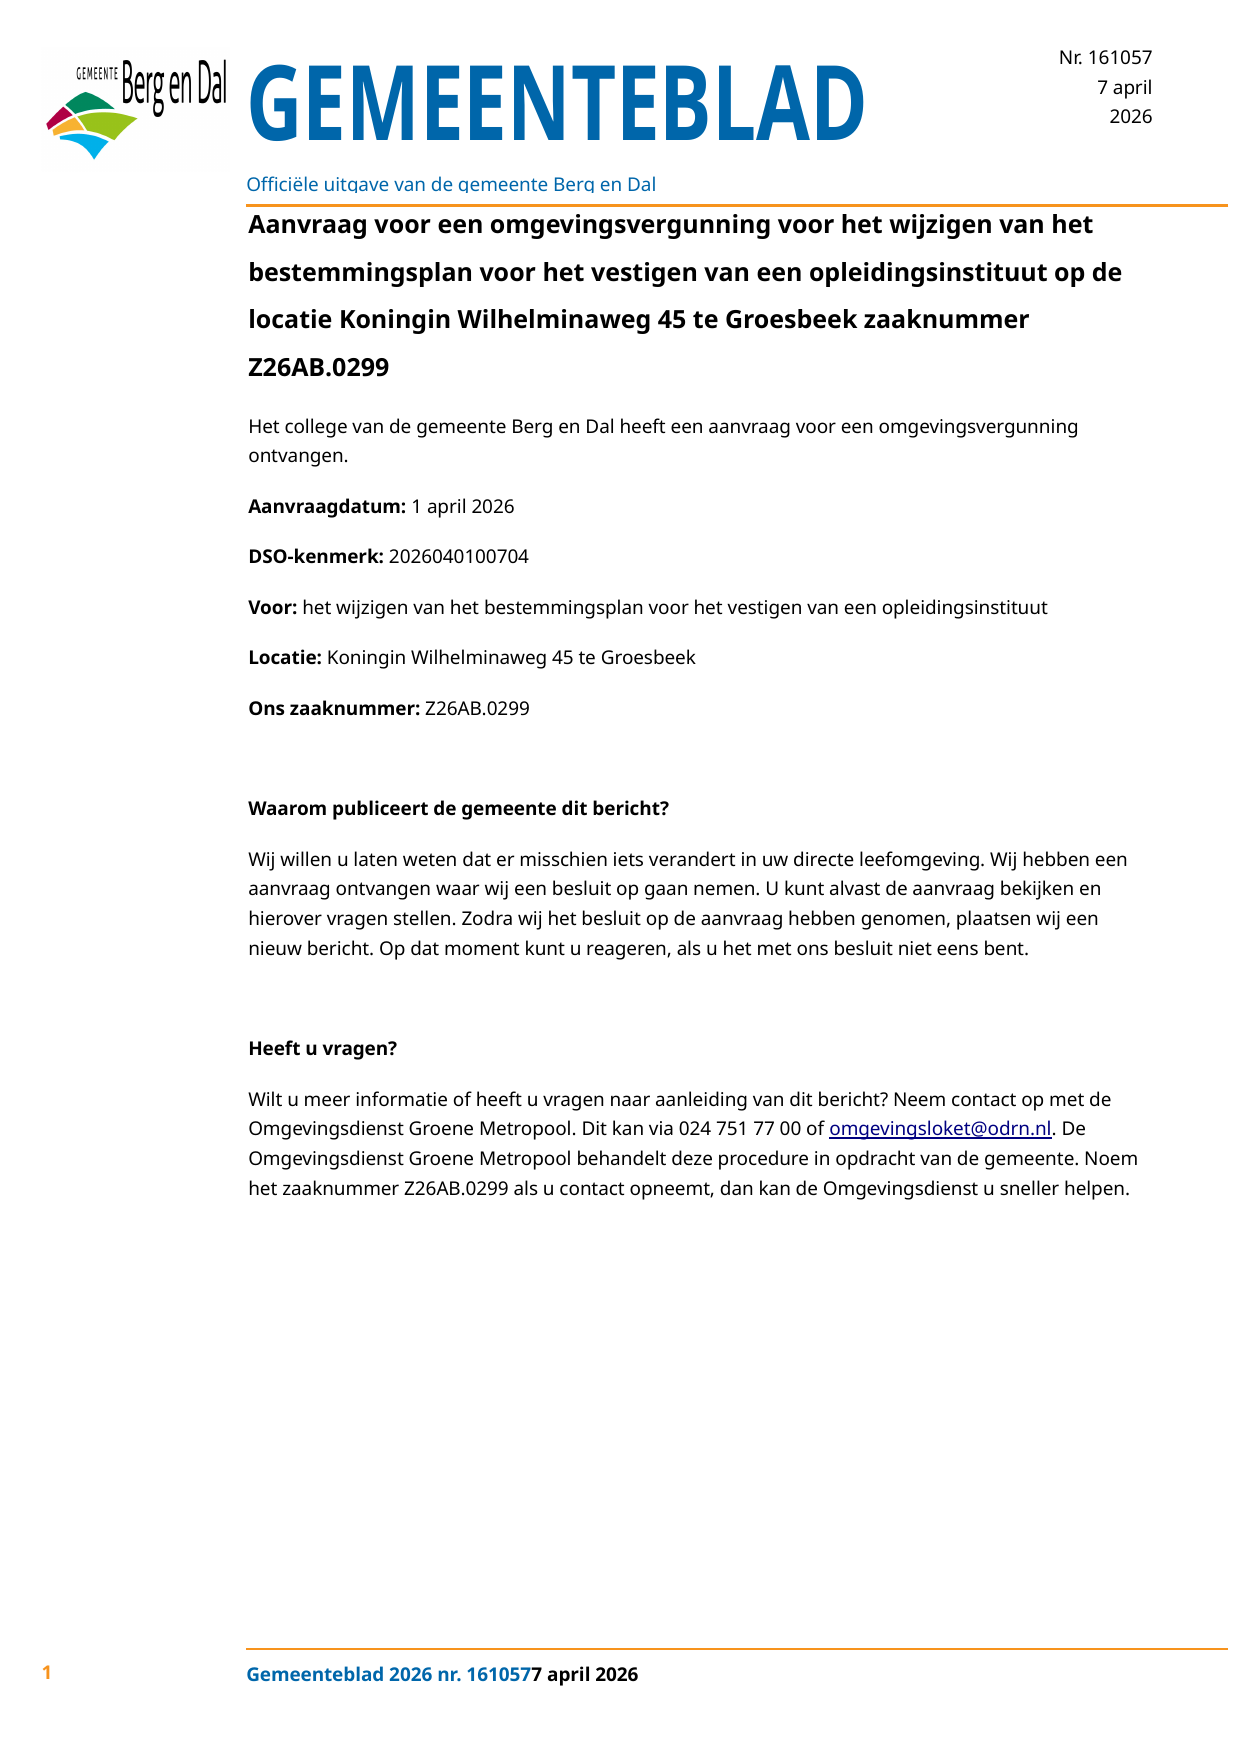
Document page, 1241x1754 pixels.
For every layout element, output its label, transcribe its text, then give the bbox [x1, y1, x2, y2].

text Het college van de gemeente Berg en Dal heeft een aanvraag voor een omgevingsvergunning ontvangen. [248, 413, 1152, 468]
text Wij willen u laten weten dat er misschien iets verandert in uw directe leefomgeving. Wij hebben een aanvraag ontvangen waar wij een besluit op gaan nemen. U kunt alvast de aanvraag bekijken en hierover vragen stellen. Zodra wij het besluit op de aanvraag hebben genomen, plaatsen wij een nieuw bericht. Op dat moment kunt u reageren, als u het met ons besluit niet eens bent. [248, 846, 1152, 961]
picture [41, 47, 231, 172]
text Ons zaaknummer: Z26AB.0299 [248, 695, 1152, 721]
text DSO-kenmerk: 2026040100704 [248, 543, 1152, 569]
text Waarom publiceert de gemeente dit bericht? [248, 796, 1152, 821]
text Voor: het wijzigen van het bestemmingsplan voor het vestigen van een opleidingsinstituut [248, 594, 1152, 620]
text Heeft u vragen? [248, 1036, 1152, 1061]
text Aanvraagdatum: 1 april 2026 [248, 493, 1152, 519]
text Aanvraag voor een omgevingsvergunning voor het wijzigen van het bestemmingsplan voor het vestigen van een opleidingsinstituut op de locatie Koningin Wilhelminaweg 45 te Groesbeek zaaknummer Z26AB.0299 [248, 207, 1152, 384]
text Locatie: Koningin Wilhelminaweg 45 te Groesbeek [248, 644, 1152, 670]
text Wilt u meer informatie of heeft u vragen naar aanleiding van dit bericht? Neem contact op met de Omgevingsdienst Groene Metropool. Dit kan via 024 751 77 00 of omgevingsloket@odrn.nl. De Omgevingsdienst Groene Metropool behandelt deze procedure in opdracht van de gemeente. Noem het zaaknummer Z26AB.0299 als u contact opneemt, dan kan de Omgevingsdienst u sneller helpen. [248, 1086, 1152, 1201]
